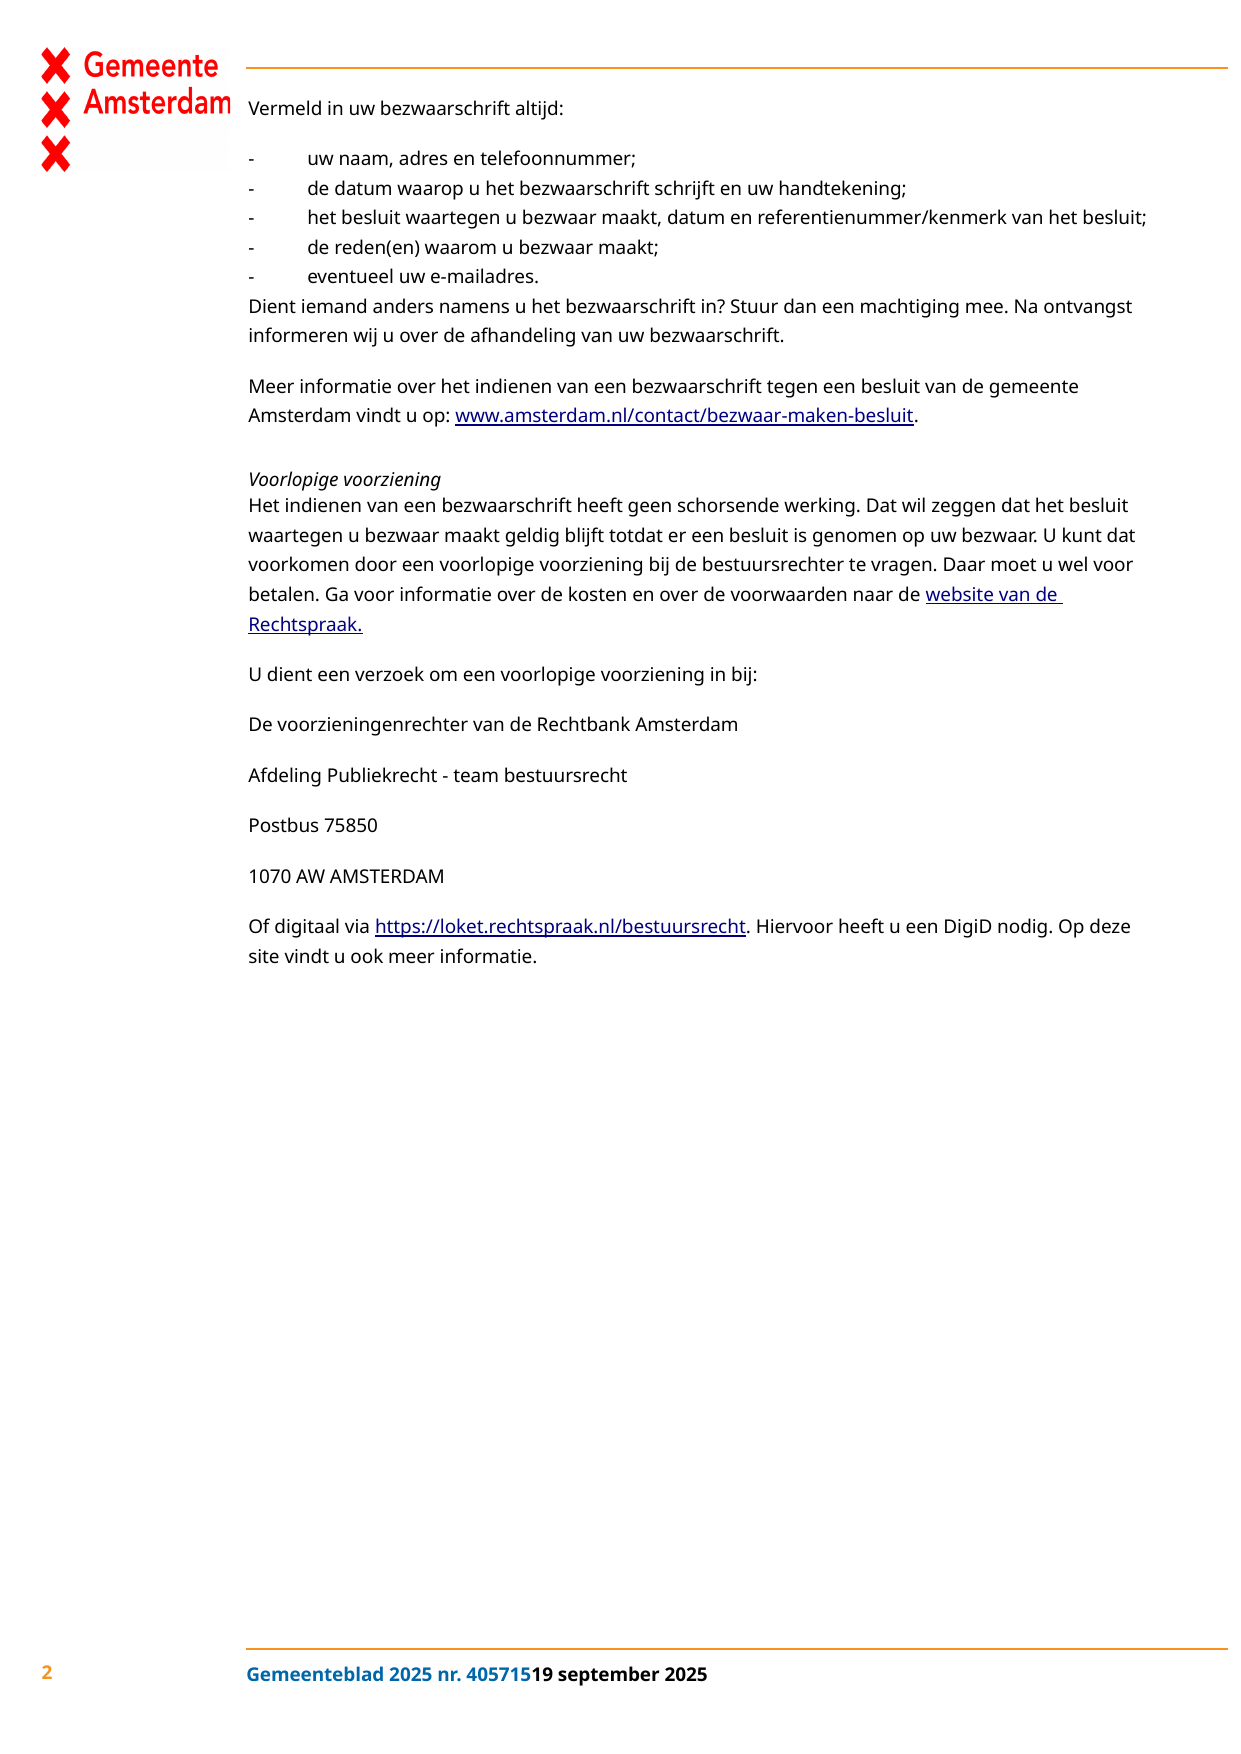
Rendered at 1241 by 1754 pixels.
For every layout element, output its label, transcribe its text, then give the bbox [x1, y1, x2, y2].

list uw naam, adres en telefoonnummer; [248, 145, 1152, 171]
text Voorlopige voorziening [248, 467, 1152, 492]
text Dient iemand anders namens u het bezwaarschrift in? Stuur dan een machtiging mee. Na ontvangst informeren wij u over de afhandeling van uw bezwaarschrift. [248, 293, 1152, 348]
text Meer informatie over het indienen van een bezwaarschrift tegen een besluit van de gemeente Amsterdam vindt u op: www.amsterdam.nl/contact/bezwaar-maken-besluit. [248, 373, 1152, 428]
text De voorzieningenrechter van de Rechtbank Amsterdam [248, 712, 1152, 737]
text Vermeld in uw bezwaarschrift altijd: [248, 95, 1152, 121]
picture [41, 47, 231, 172]
text U dient een verzoek om een voorlopige voorziening in bij: [248, 661, 1152, 687]
text 1070 AW AMSTERDAM [248, 863, 1152, 888]
list de datum waarop u het bezwaarschrift schrijft en uw handtekening; [248, 175, 1152, 201]
text Of digitaal via https://loket.rechtspraak.nl/bestuursrecht. Hiervoor heeft u een DigiD nodig. Op deze site vindt u ook meer informatie. [248, 913, 1152, 968]
list het besluit waartegen u bezwaar maakt, datum en referentienummer/kenmerk van het besluit; [248, 204, 1152, 230]
text Het indienen van een bezwaarschrift heeft geen schorsende werking. Dat wil zeggen dat het besluit waartegen u bezwaar maakt geldig blijft totdat er een besluit is genomen op uw bezwaar. U kunt dat voorkomen door een voorlopige voorziening bij de bestuursrechter te vragen. Daar moet u wel voor betalen. Ga voor informatie over de kosten en over de voorwaarden naar de website van de Rechtspraak. [248, 492, 1152, 636]
text Postbus 75850 [248, 812, 1152, 838]
text Afdeling Publiekrecht - team bestuursrecht [248, 762, 1152, 788]
list eventueel uw e-mailadres. [248, 263, 1152, 289]
list de reden(en) waarom u bezwaar maakt; [248, 234, 1152, 260]
